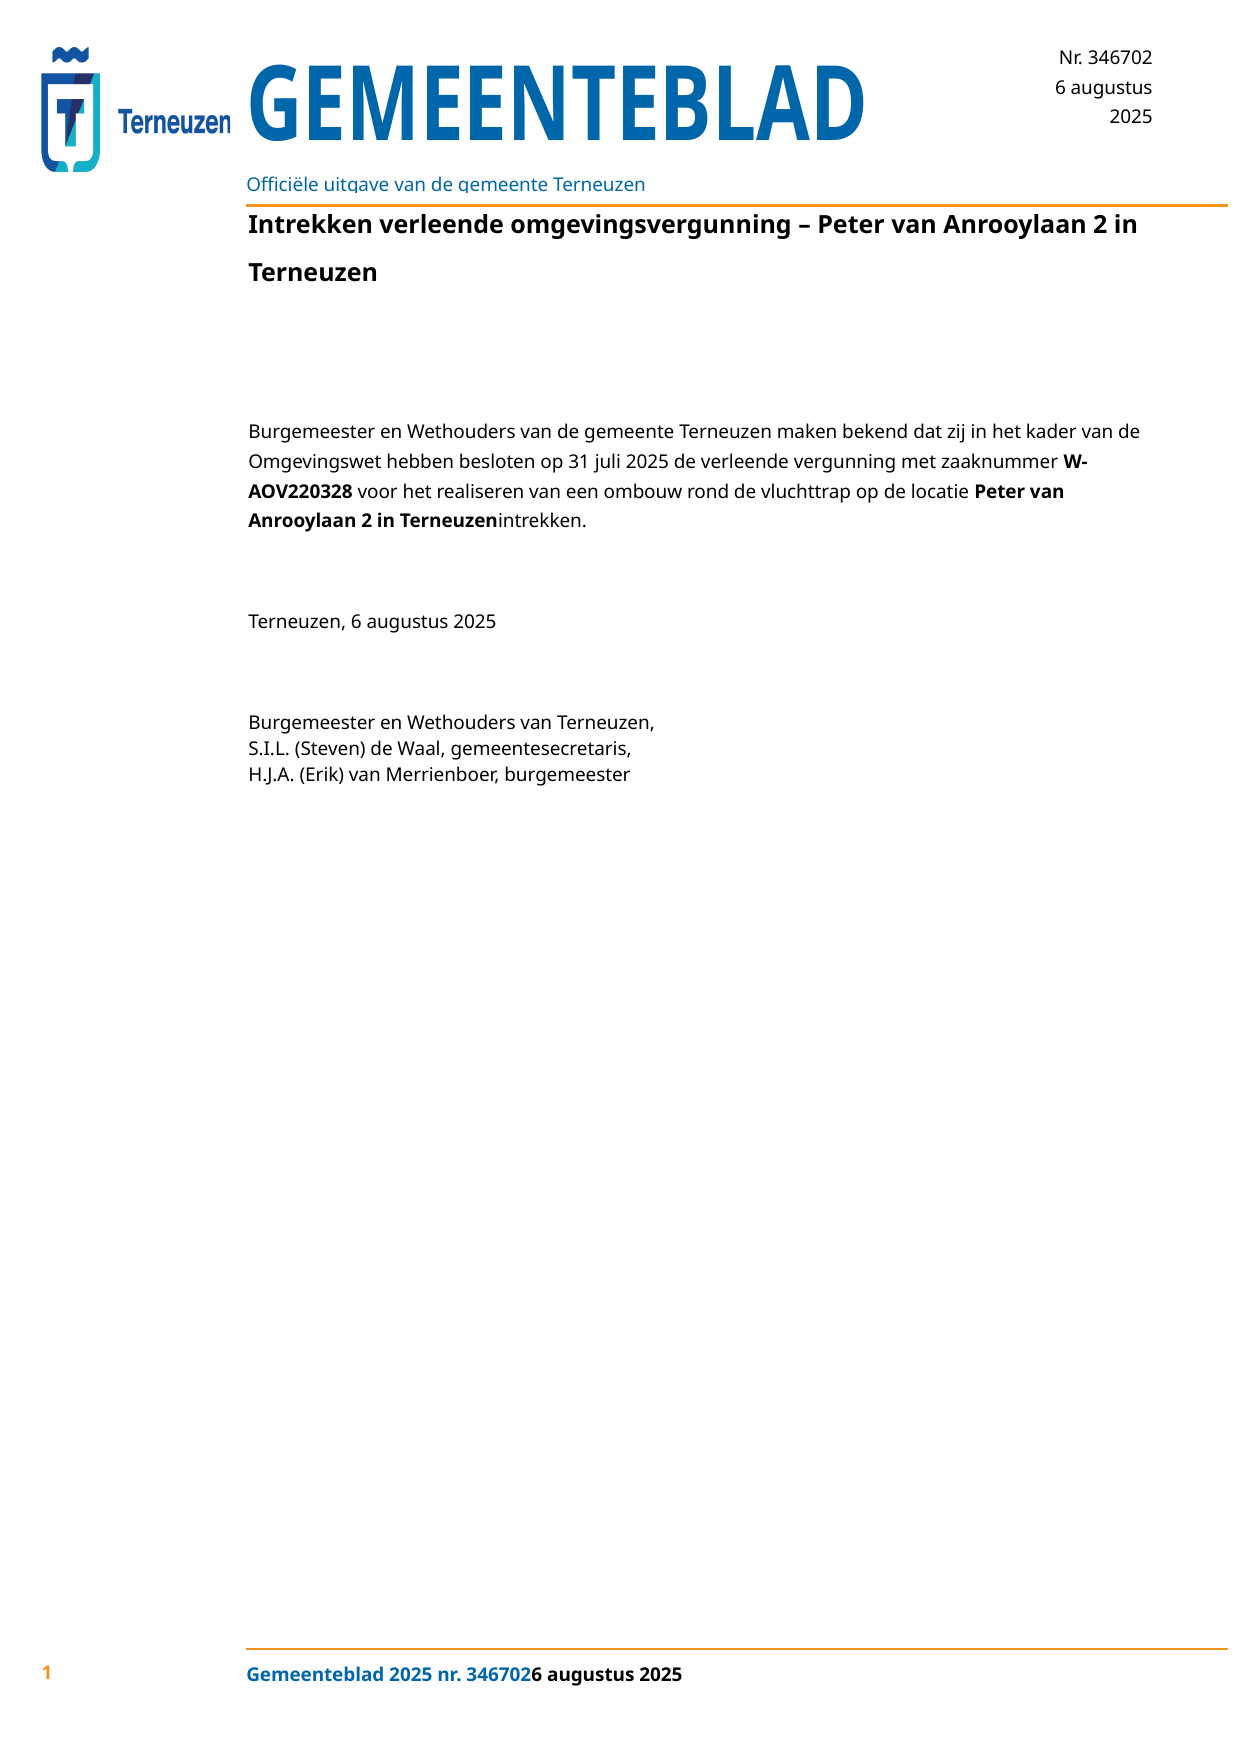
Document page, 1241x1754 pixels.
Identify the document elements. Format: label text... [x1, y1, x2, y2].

table_cell [700, 735, 1152, 761]
table_cell [248, 786, 700, 812]
table_cell H.J.A. (Erik) van Merrienboer, burgemeester [248, 761, 1152, 786]
table_cell S.I.L. (Steven) de Waal, gemeentesecretaris, [248, 735, 700, 761]
table_cell [700, 786, 1152, 812]
text Burgemeester en Wethouders van de gemeente Terneuzen maken bekend dat zij in het kader van de Omgevingswet hebben besloten op 31 juli 2025 de verleende vergunning met zaaknummer W-AOV220328 voor het realiseren van een ombouw rond de vluchttrap op de locatie Peter van Anrooylaan 2 in Terneuzenintrekken. [248, 419, 1152, 533]
picture [41, 47, 231, 172]
table_header Burgemeester en Wethouders van Terneuzen, [248, 709, 1152, 735]
text Terneuzen, 6 augustus 2025 [248, 608, 1152, 634]
text Intrekken verleende omgevingsvergunning – Peter van Anrooylaan 2 in Terneuzen [248, 207, 1152, 288]
